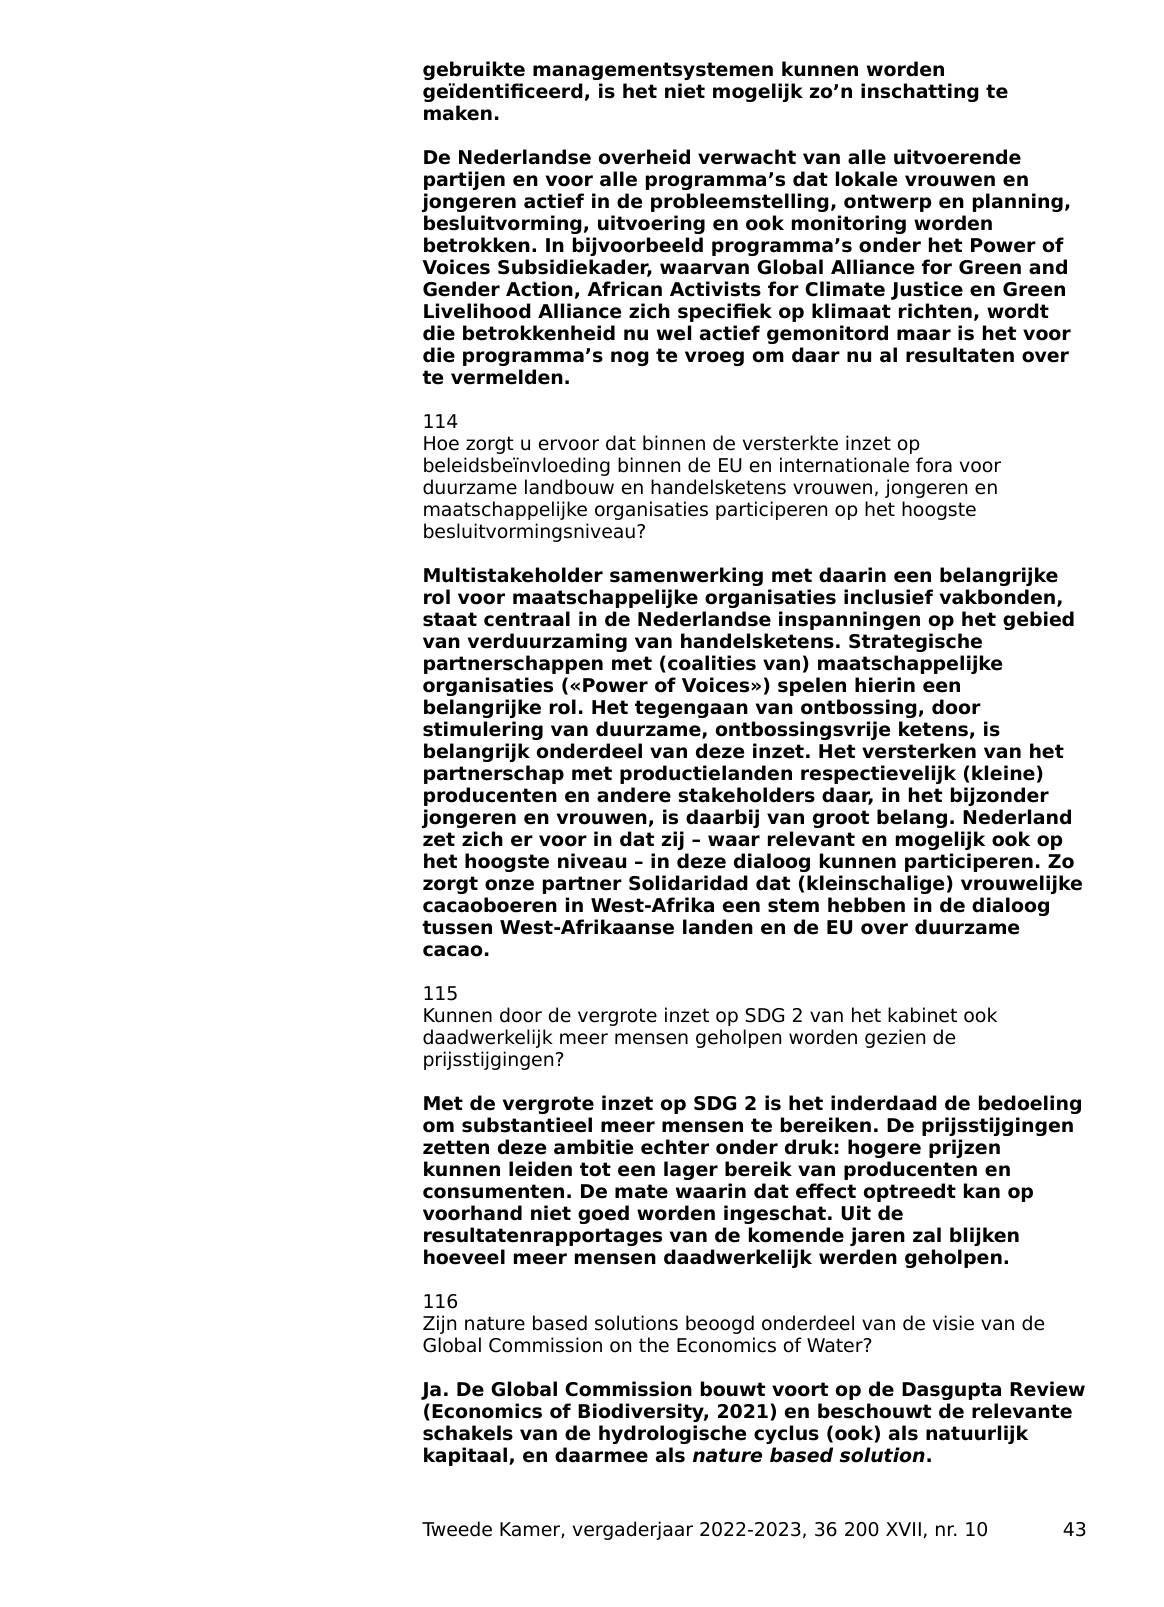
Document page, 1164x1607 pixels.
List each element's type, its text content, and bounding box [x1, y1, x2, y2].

text Ja. De Global Commission bouwt voort op de Dasgupta Review (Economics of Biodiversity, 2021) en beschouwt de relevante schakels van de hydrologische cyclus (ook) als natuurlijk kapitaal, en daarmee als nature based solution. [422, 1379, 1087, 1467]
text 116 [422, 1291, 1087, 1313]
text 114 [422, 411, 1087, 433]
text Multistakeholder samenwerking met daarin een belangrijke rol voor maatschappelijke organisaties inclusief vakbonden, staat centraal in de Nederlandse inspanningen op het gebied van verduurzaming van handelsketens. Strategische partnerschappen met (coalities van) maatschappelijke organisaties («Power of Voices») spelen hierin een belangrijke rol. Het tegengaan van ontbossing, door stimulering van duurzame, ontbossingsvrije ketens, is belangrijk onderdeel van deze inzet. Het versterken van het partnerschap met productielanden respectievelijk (kleine) producenten en andere stakeholders daar, in het bijzonder jongeren en vrouwen, is daarbij van groot belang. Nederland zet zich er voor in dat zij – waar relevant en mogelijk ook op het hoogste niveau – in deze dialoog kunnen participeren. Zo zorgt onze partner Solidaridad dat (kleinschalige) vrouwelijke cacaoboeren in West-Afrika een stem hebben in de dialoog tussen West-Afrikaanse landen en de EU over duurzame cacao. [422, 565, 1087, 961]
text De Nederlandse overheid verwacht van alle uitvoerende partijen en voor alle programma’s dat lokale vrouwen en jongeren actief in de probleemstelling, ontwerp en planning, besluitvorming, uitvoering en ook monitoring worden betrokken. In bijvoorbeeld programma’s onder het Power of Voices Subsidiekader, waarvan Global Alliance for Green and Gender Action, African Activists for Climate Justice en Green Livelihood Alliance zich specifiek op klimaat richten, wordt die betrokkenheid nu wel actief gemonitord maar is het voor die programma’s nog te vroeg om daar nu al resultaten over te vermelden. [422, 147, 1087, 389]
text Zijn nature based solutions beoogd onderdeel van de visie van de Global Commission on the Economics of Water? [422, 1313, 1087, 1357]
text Met de vergrote inzet op SDG 2 is het inderdaad de bedoeling om substantieel meer mensen te bereiken. De prijsstijgingen zetten deze ambitie echter onder druk: hogere prijzen kunnen leiden tot een lager bereik van producenten en consumenten. De mate waarin dat effect optreedt kan op voorhand niet goed worden ingeschat. Uit de resultatenrapportages van de komende jaren zal blijken hoeveel meer mensen daadwerkelijk werden geholpen. [422, 1093, 1087, 1269]
text 115 [422, 983, 1087, 1005]
text Kunnen door de vergrote inzet op SDG 2 van het kabinet ook daadwerkelijk meer mensen geholpen worden gezien de prijsstijgingen? [422, 1005, 1087, 1071]
text Hoe zorgt u ervoor dat binnen de versterkte inzet op beleidsbeïnvloeding binnen de EU en internationale fora voor duurzame landbouw en handelsketens vrouwen, jongeren en maatschappelijke organisaties participeren op het hoogste besluitvormingsniveau? [422, 433, 1087, 543]
text gebruikte managementsystemen kunnen worden geïdentificeerd, is het niet mogelijk zo’n inschatting te maken. [422, 59, 1087, 125]
